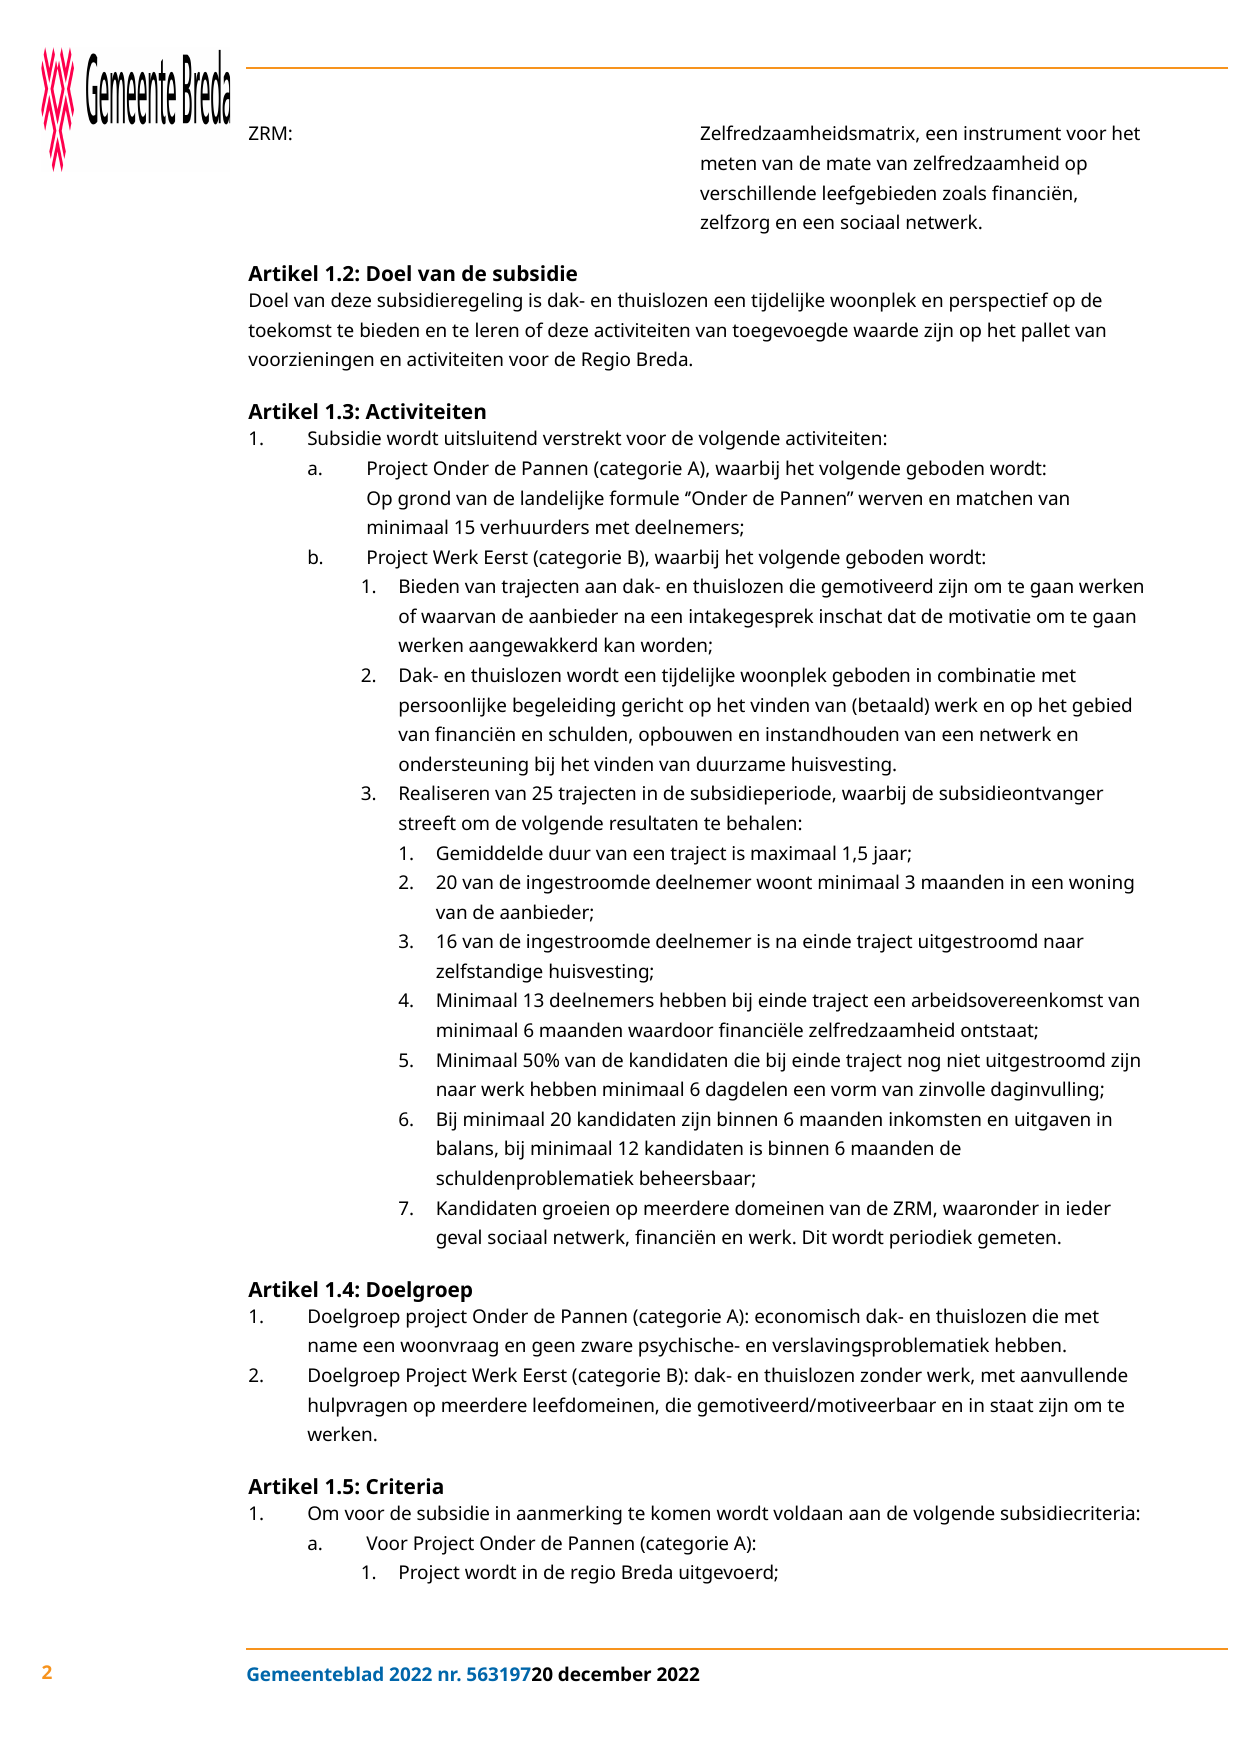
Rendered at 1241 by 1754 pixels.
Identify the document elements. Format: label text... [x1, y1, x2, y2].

table_cell Zelfredzaamheidsmatrix, een instrument voor het meten van de mate van zelfredzaamheid op verschillende leefgebieden zoals financiën, zelfzorg en een sociaal netwerk. [700, 121, 1152, 235]
list Voor Project Onder de Pannen (categorie A): [307, 1530, 1152, 1556]
table_cell [700, 95, 1152, 121]
list Kandidaten groeien op meerdere domeinen van de ZRM, waaronder in ieder geval sociaal netwerk, financiën en werk. Dit wordt periodiek gemeten. [398, 1195, 1152, 1250]
list Doelgroep project Onder de Pannen (categorie A): economisch dak- en thuislozen die met name een woonvraag en geen zware psychische- en verslavingsproblematiek hebben. [248, 1303, 1152, 1358]
list Realiseren van 25 trajecten in de subsidieperiode, waarbij de subsidieontvanger streeft om de volgende resultaten te behalen: [361, 781, 1152, 836]
list Minimaal 50% van de kandidaten die bij einde traject nog niet uitgestroomd zijn naar werk hebben minimaal 6 dagdelen een vorm van zinvolle daginvulling; [398, 1047, 1152, 1102]
list Gemiddelde duur van een traject is maximaal 1,5 jaar; [398, 840, 1152, 865]
table_cell ZRM: [248, 121, 700, 235]
picture [41, 47, 231, 172]
list Dak- en thuislozen wordt een tijdelijke woonplek geboden in combinatie met persoonlijke begeleiding gericht op het vinden van (betaald) werk en op het gebied van financiën en schulden, opbouwen en instandhouden van een netwerk en ondersteuning bij het vinden van duurzame huisvesting. [361, 662, 1152, 777]
list Subsidie wordt uitsluitend verstrekt voor de volgende activiteiten: [248, 426, 1152, 451]
list Bieden van trajecten aan dak- en thuislozen die gemotiveerd zijn om te gaan werken of waarvan de aanbieder na een intakegesprek inschat dat de motivatie om te gaan werken aangewakkerd kan worden; [361, 573, 1152, 658]
list 16 van de ingestroomde deelnemer is na einde traject uitgestroomd naar zelfstandige huisvesting; [398, 928, 1152, 984]
text Artikel 1.3: Activiteiten [248, 397, 1152, 426]
list Project wordt in de regio Breda uitgevoerd; [361, 1559, 1152, 1585]
text Artikel 1.4: Doelgroep [248, 1275, 1152, 1303]
list Op grond van de landelijke formule ‘’Onder de Pannen’’ werven en matchen van minimaal 15 verhuurders met deelnemers; [307, 485, 1152, 540]
text Artikel 1.2: Doel van de subsidie [248, 259, 1152, 287]
list Bij minimaal 20 kandidaten zijn binnen 6 maanden inkomsten en uitgaven in balans, bij minimaal 12 kandidaten is binnen 6 maanden de schuldenproblematiek beheersbaar; [398, 1106, 1152, 1191]
list Project Onder de Pannen (categorie A), waarbij het volgende geboden wordt: [307, 455, 1152, 481]
list Om voor de subsidie in aanmerking te komen wordt voldaan aan de volgende subsidiecriteria: [248, 1500, 1152, 1526]
text Artikel 1.5: Criteria [248, 1472, 1152, 1500]
list Doelgroep Project Werk Eerst (categorie B): dak- en thuislozen zonder werk, met aanvullende hulpvragen op meerdere leefdomeinen, die gemotiveerd/motiveerbaar en in staat zijn om te werken. [248, 1362, 1152, 1447]
table_cell [248, 95, 700, 121]
list 20 van de ingestroomde deelnemer woont minimaal 3 maanden in een woning van de aanbieder; [398, 869, 1152, 924]
list Project Werk Eerst (categorie B), waarbij het volgende geboden wordt: [307, 544, 1152, 569]
text Doel van deze subsidieregeling is dak- en thuislozen een tijdelijke woonplek en perspectief op de toekomst te bieden en te leren of deze activiteiten van toegevoegde waarde zijn op het pallet van voorzieningen en activiteiten voor de Regio Breda. [248, 287, 1152, 372]
list Minimaal 13 deelnemers hebben bij einde traject een arbeidsovereenkomst van minimaal 6 maanden waardoor financiële zelfredzaamheid ontstaat; [398, 988, 1152, 1043]
